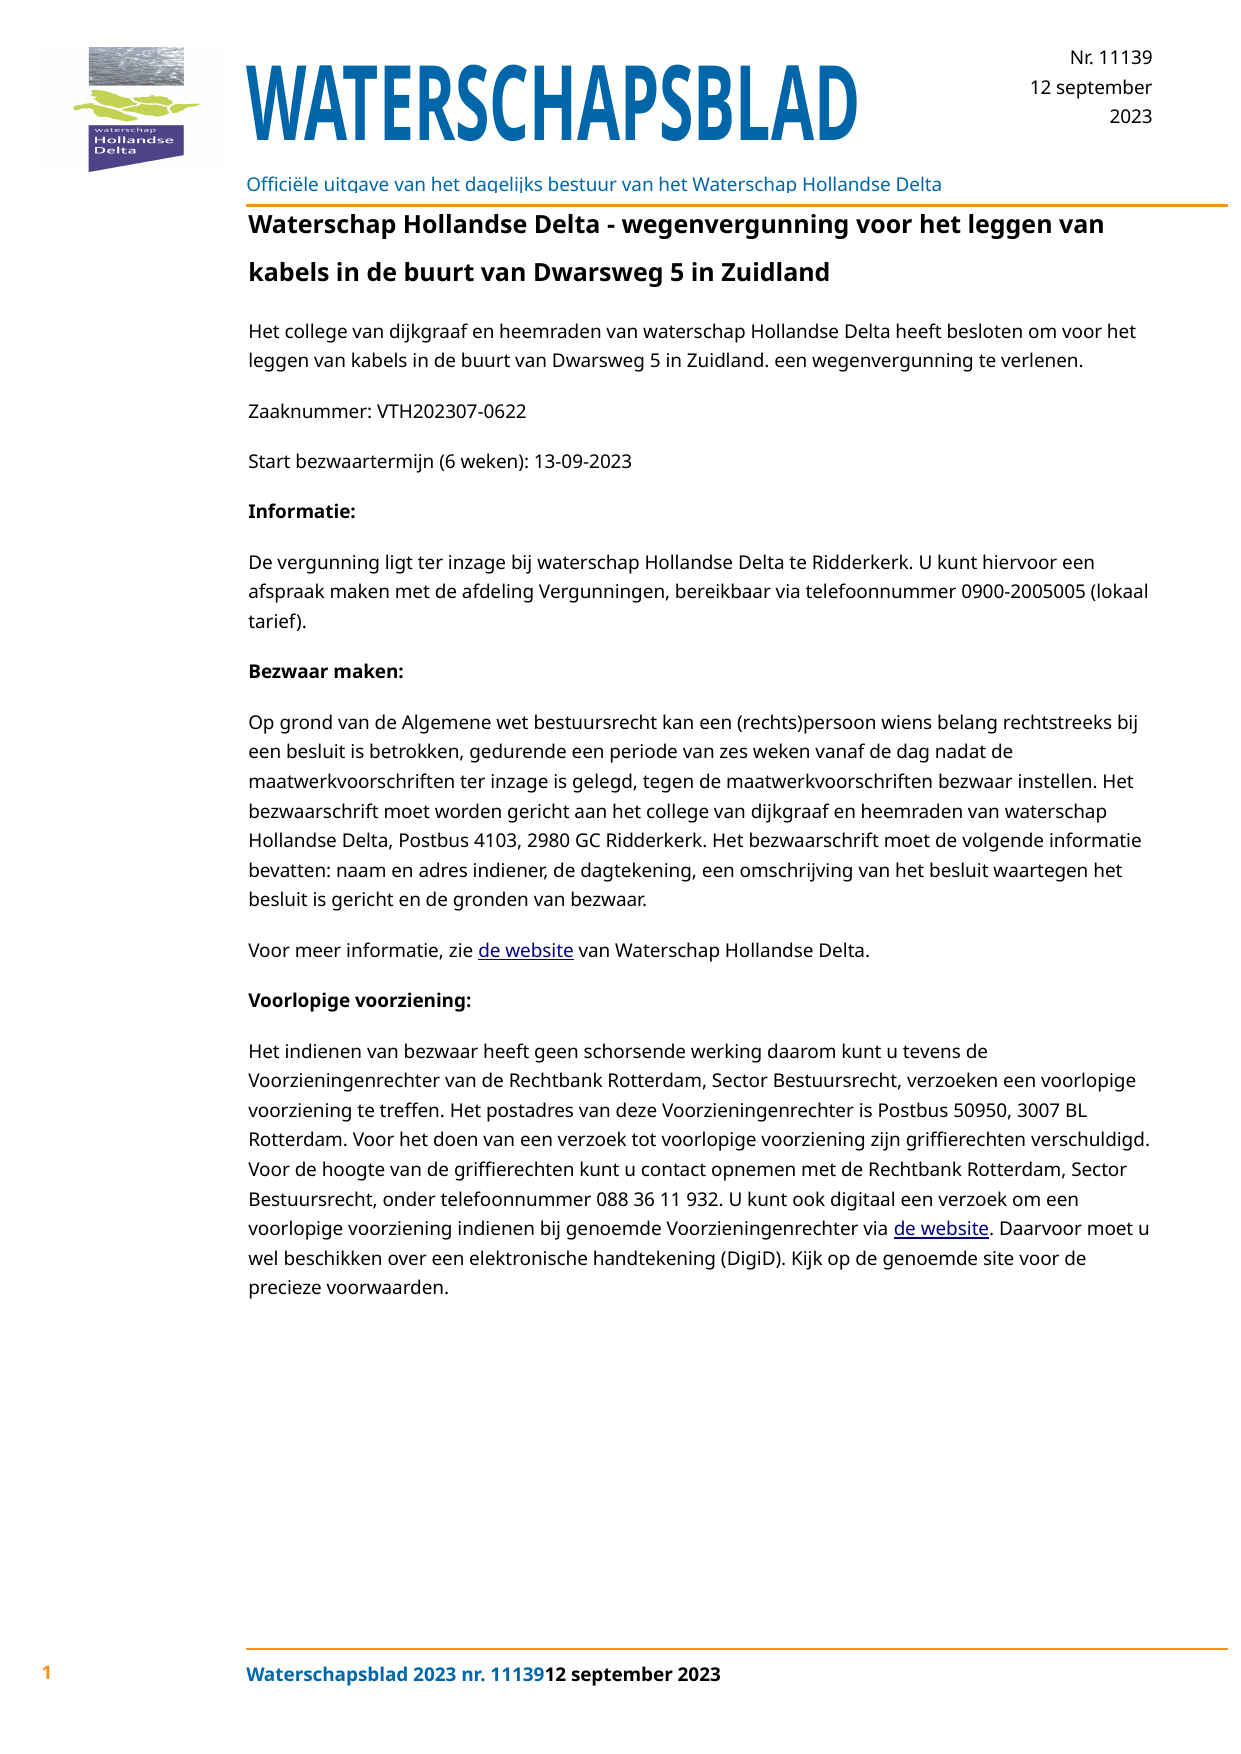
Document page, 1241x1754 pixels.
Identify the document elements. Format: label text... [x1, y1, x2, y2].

text Op grond van de Algemene wet bestuursrecht kan een (rechts)persoon wiens belang rechtstreeks bij een besluit is betrokken, gedurende een periode van zes weken vanaf de dag nadat de maatwerkvoorschriften ter inzage is gelegd, tegen de maatwerkvoorschriften bezwaar instellen. Het bezwaarschrift moet worden gericht aan het college van dijkgraaf en heemraden van waterschap Hollandse Delta, Postbus 4103, 2980 GC Ridderkerk. Het bezwaarschrift moet de volgende informatie bevatten: naam en adres indiener, de dagtekening, een omschrijving van het besluit waartegen het besluit is gericht en de gronden van bezwaar. [248, 709, 1152, 912]
picture [41, 47, 231, 172]
text De vergunning ligt ter inzage bij waterschap Hollandse Delta te Ridderkerk. U kunt hiervoor een afspraak maken met de afdeling Vergunningen, bereikbaar via telefoonnummer 0900-2005005 (lokaal tarief). [248, 549, 1152, 634]
text Voorlopige voorziening: [248, 987, 1152, 1013]
text Bezwaar maken: [248, 659, 1152, 684]
text Het college van dijkgraaf en heemraden van waterschap Hollandse Delta heeft besloten om voor het leggen van kabels in de buurt van Dwarsweg 5 in Zuidland. een wegenvergunning te verlenen. [248, 318, 1152, 373]
text Zaaknummer: VTH202307-0622 [248, 398, 1152, 424]
text Waterschap Hollandse Delta - wegenvergunning voor het leggen van kabels in de buurt van Dwarsweg 5 in Zuidland [248, 207, 1152, 288]
text Start bezwaartermijn (6 weken): 13-09-2023 [248, 448, 1152, 474]
text Het indienen van bezwaar heeft geen schorsende werking daarom kunt u tevens de Voorzieningenrechter van de Rechtbank Rotterdam, Sector Bestuursrecht, verzoeken een voorlopige voorziening te treffen. Het postadres van deze Voorzieningenrechter is Postbus 50950, 3007 BL Rotterdam. Voor het doen van een verzoek tot voorlopige voorziening zijn griffierechten verschuldigd. Voor de hoogte van de griffierechten kunt u contact opnemen met de Rechtbank Rotterdam, Sector Bestuursrecht, onder telefoonnummer 088 36 11 932. U kunt ook digitaal een verzoek om een voorlopige voorziening indienen bij genoemde Voorzieningenrechter via de website. Daarvoor moet u wel beschikken over een elektronische handtekening (DigiD). Kijk op de genoemde site voor de precieze voorwaarden. [248, 1038, 1152, 1300]
text Voor meer informatie, zie de website van Waterschap Hollandse Delta. [248, 937, 1152, 963]
text Informatie: [248, 499, 1152, 524]
